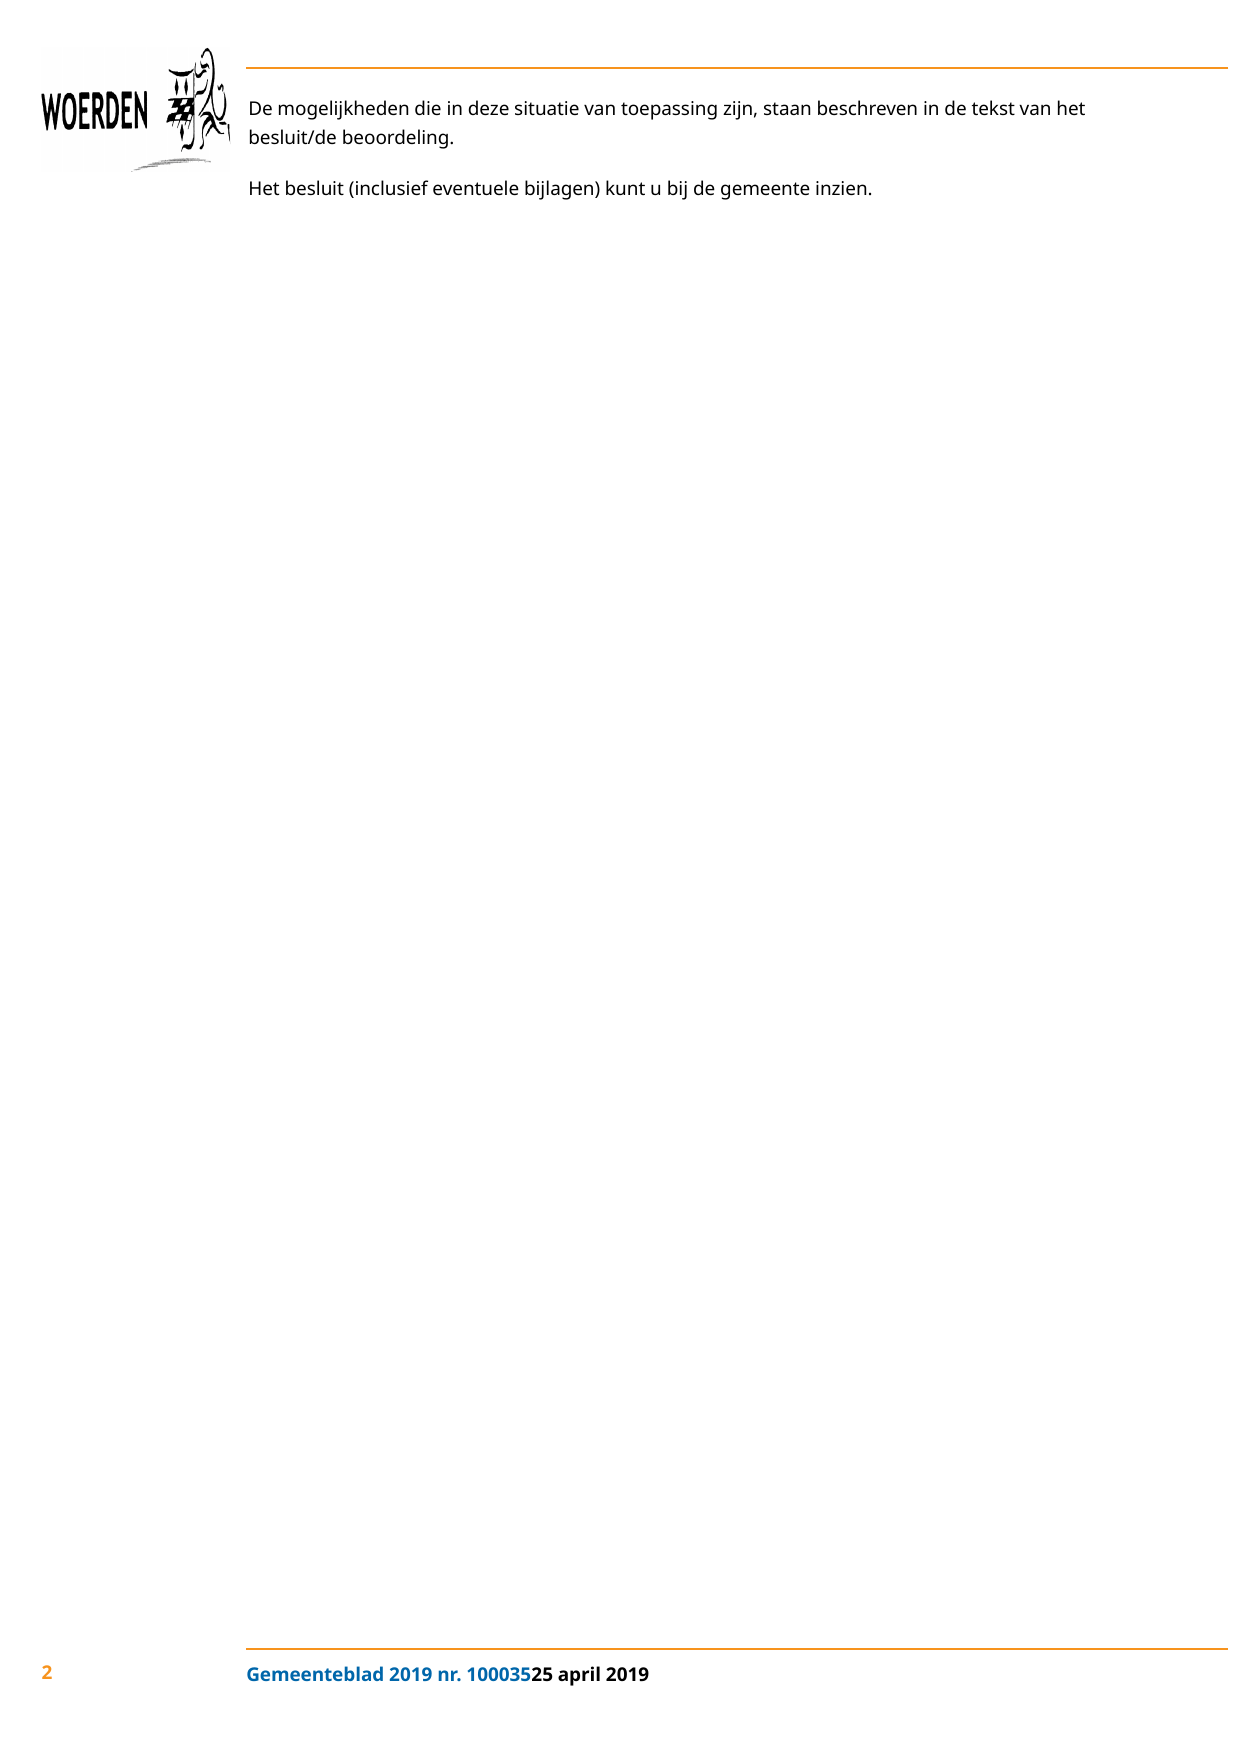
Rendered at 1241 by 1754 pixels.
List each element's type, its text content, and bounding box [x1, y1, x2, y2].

picture [41, 47, 231, 172]
text De mogelijkheden die in deze situatie van toepassing zijn, staan beschreven in de tekst van het besluit/de beoordeling. [248, 95, 1152, 150]
text Het besluit (inclusief eventuele bijlagen) kunt u bij de gemeente inzien. [248, 175, 1152, 201]
